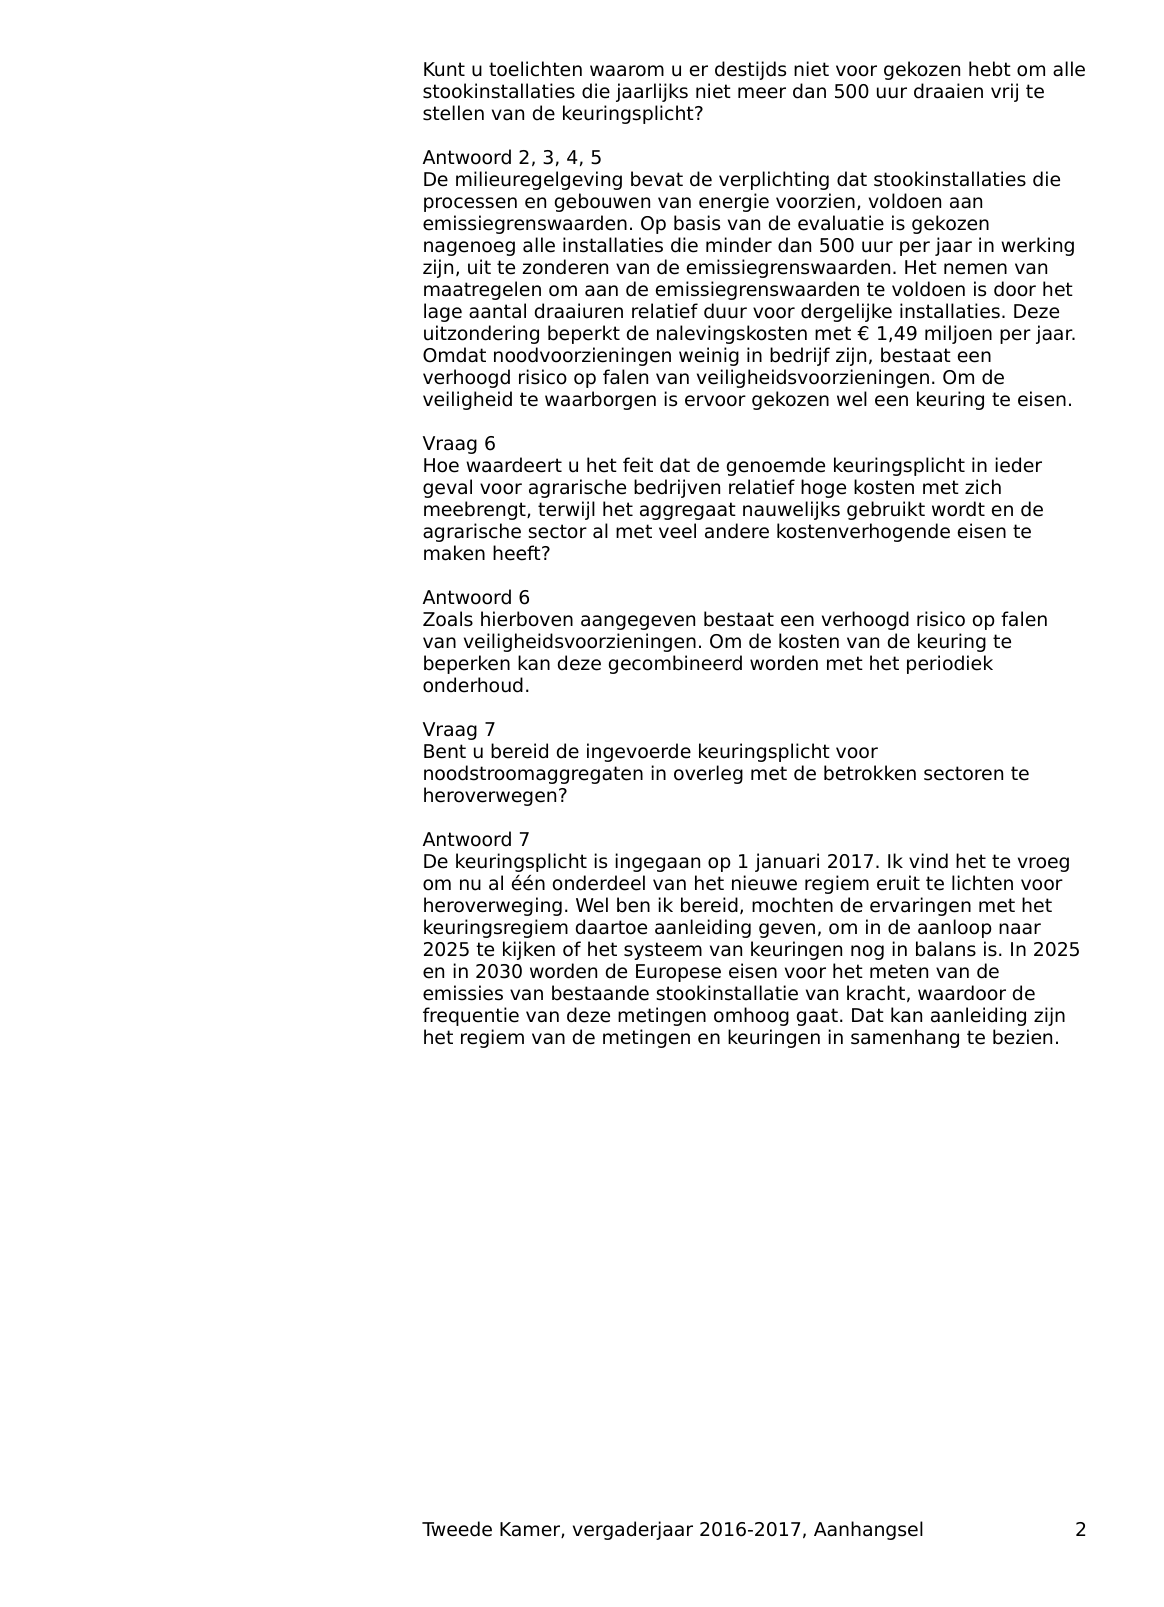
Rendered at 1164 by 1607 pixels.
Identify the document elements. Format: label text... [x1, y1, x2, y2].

text Hoe waardeert u het feit dat de genoemde keuringsplicht in ieder geval voor agrarische bedrijven relatief hoge kosten met zich meebrengt, terwijl het aggregaat nauwelijks gebruikt wordt en de agrarische sector al met veel andere kostenverhogende eisen te maken heeft? [422, 455, 1087, 565]
text Bent u bereid de ingevoerde keuringsplicht voor noodstroomaggregaten in overleg met de betrokken sectoren te heroverwegen? [422, 741, 1087, 807]
text Vraag 6 [422, 433, 1087, 455]
text De milieuregelgeving bevat de verplichting dat stookinstallaties die processen en gebouwen van energie voorzien, voldoen aan emissiegrenswaarden. Op basis van de evaluatie is gekozen nagenoeg alle installaties die minder dan 500 uur per jaar in werking zijn, uit te zonderen van de emissiegrenswaarden. Het nemen van maatregelen om aan de emissiegrenswaarden te voldoen is door het lage aantal draaiuren relatief duur voor dergelijke installaties. Deze uitzondering beperkt de nalevingskosten met € 1,49 miljoen per jaar. Omdat noodvoorzieningen weinig in bedrijf zijn, bestaat een verhoogd risico op falen van veiligheidsvoorzieningen. Om de veiligheid te waarborgen is ervoor gekozen wel een keuring te eisen. [422, 169, 1087, 411]
text De keuringsplicht is ingegaan op 1 januari 2017. Ik vind het te vroeg om nu al één onderdeel van het nieuwe regiem eruit te lichten voor heroverweging. Wel ben ik bereid, mochten de ervaringen met het keuringsregiem daartoe aanleiding geven, om in de aanloop naar 2025 te kijken of het systeem van keuringen nog in balans is. In 2025 en in 2030 worden de Europese eisen voor het meten van de emissies van bestaande stookinstallatie van kracht, waardoor de frequentie van deze metingen omhoog gaat. Dat kan aanleiding zijn het regiem van de metingen en keuringen in samenhang te bezien. [422, 851, 1087, 1049]
text Vraag 7 [422, 719, 1087, 741]
text Antwoord 7 [422, 829, 1087, 851]
text Antwoord 6 [422, 587, 1087, 609]
text Kunt u toelichten waarom u er destijds niet voor gekozen hebt om alle stookinstallaties die jaarlijks niet meer dan 500 uur draaien vrij te stellen van de keuringsplicht? [422, 59, 1087, 125]
text Zoals hierboven aangegeven bestaat een verhoogd risico op falen van veiligheidsvoorzieningen. Om de kosten van de keuring te beperken kan deze gecombineerd worden met het periodiek onderhoud. [422, 609, 1087, 697]
text Antwoord 2, 3, 4, 5 [422, 147, 1087, 169]
